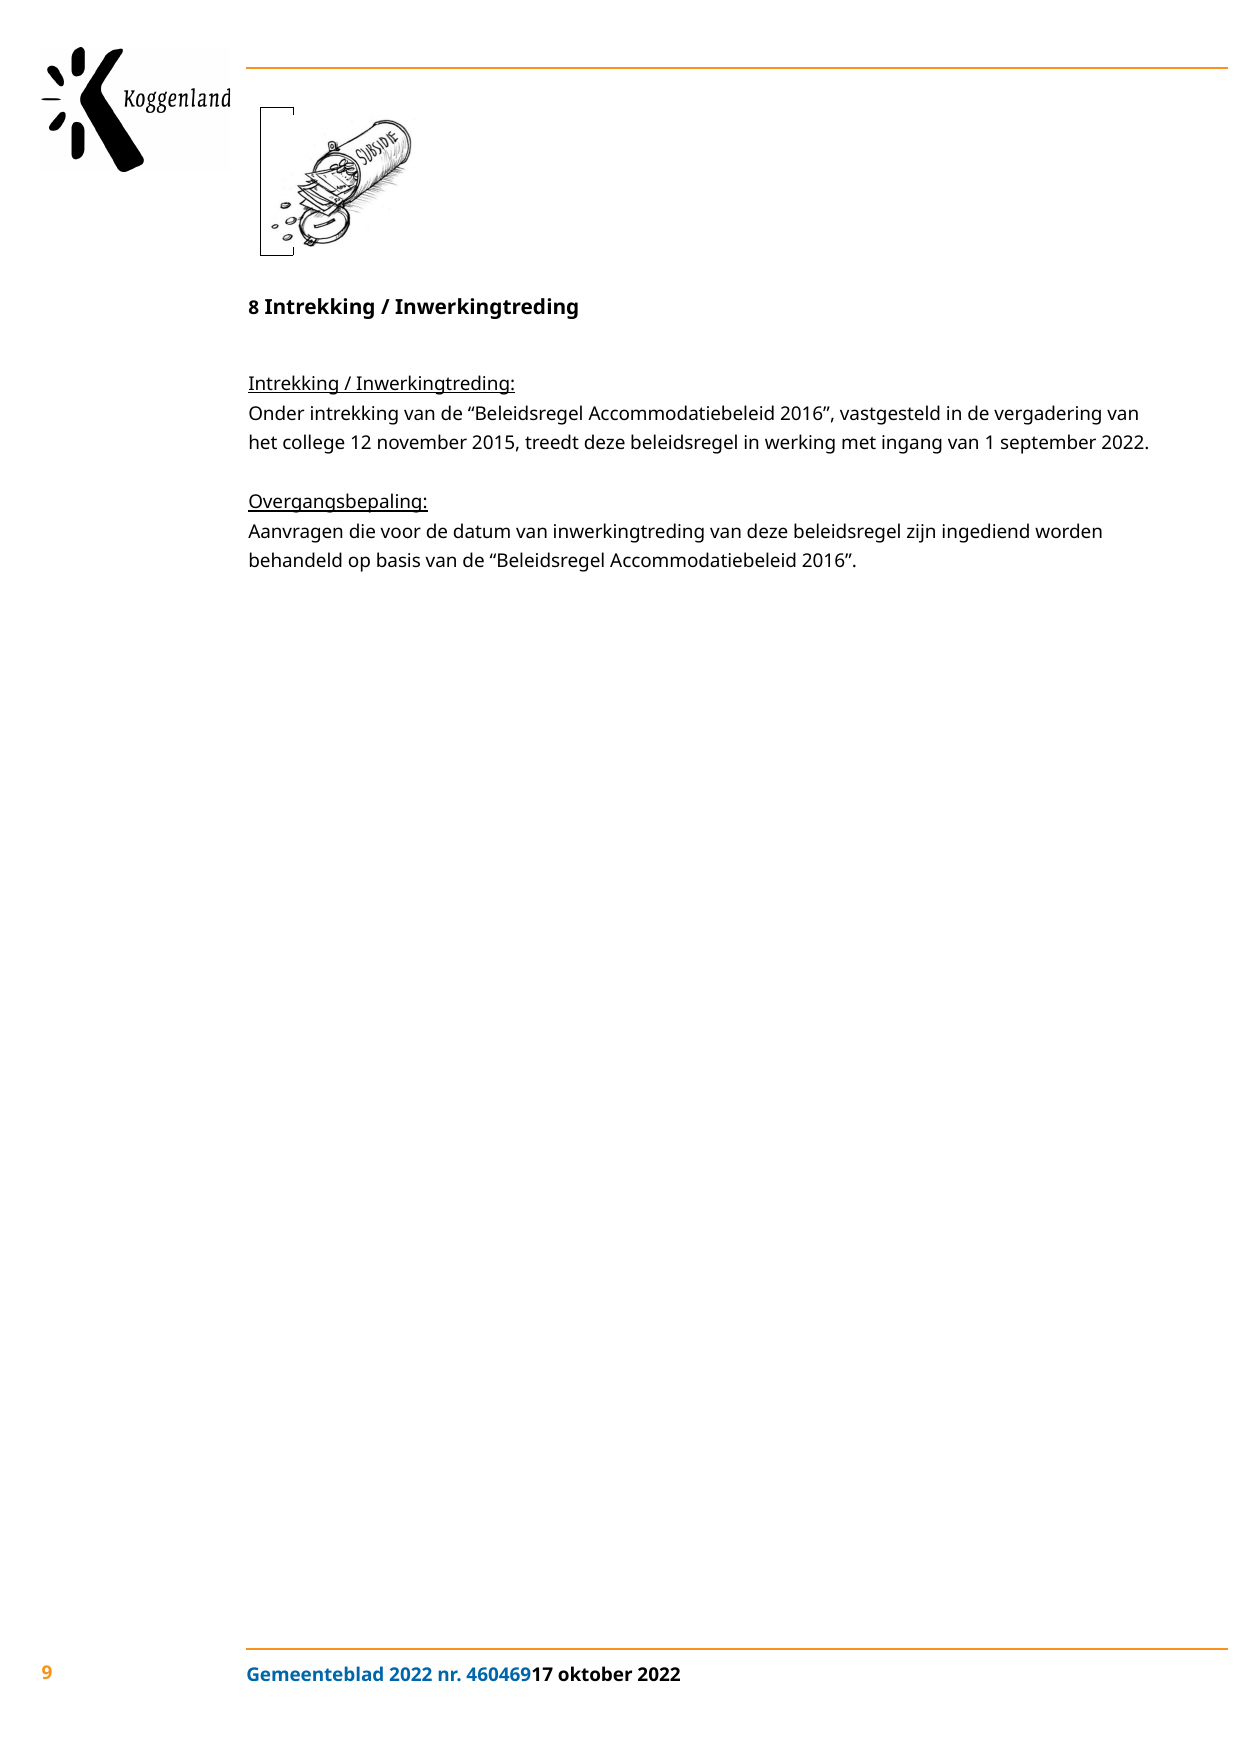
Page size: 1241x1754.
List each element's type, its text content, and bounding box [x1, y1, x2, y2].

picture [268, 115, 417, 247]
text Intrekking / Inwerkingtreding: [248, 370, 1152, 396]
text Aanvragen die voor de datum van inwerkingtreding van deze beleidsregel zijn ingediend worden behandeld op basis van de “Beleidsregel Accommodatiebeleid 2016”. [248, 518, 1152, 573]
text Onder intrekking van de “Beleidsregel Accommodatiebeleid 2016”, vastgesteld in de vergadering van het college 12 november 2015, treedt deze beleidsregel in werking met ingang van 1 september 2022. [248, 400, 1152, 455]
text Overgangsbepaling: [248, 488, 1152, 514]
text 8 Intrekking / Inwerkingtreding [248, 292, 1152, 321]
picture [41, 47, 231, 172]
